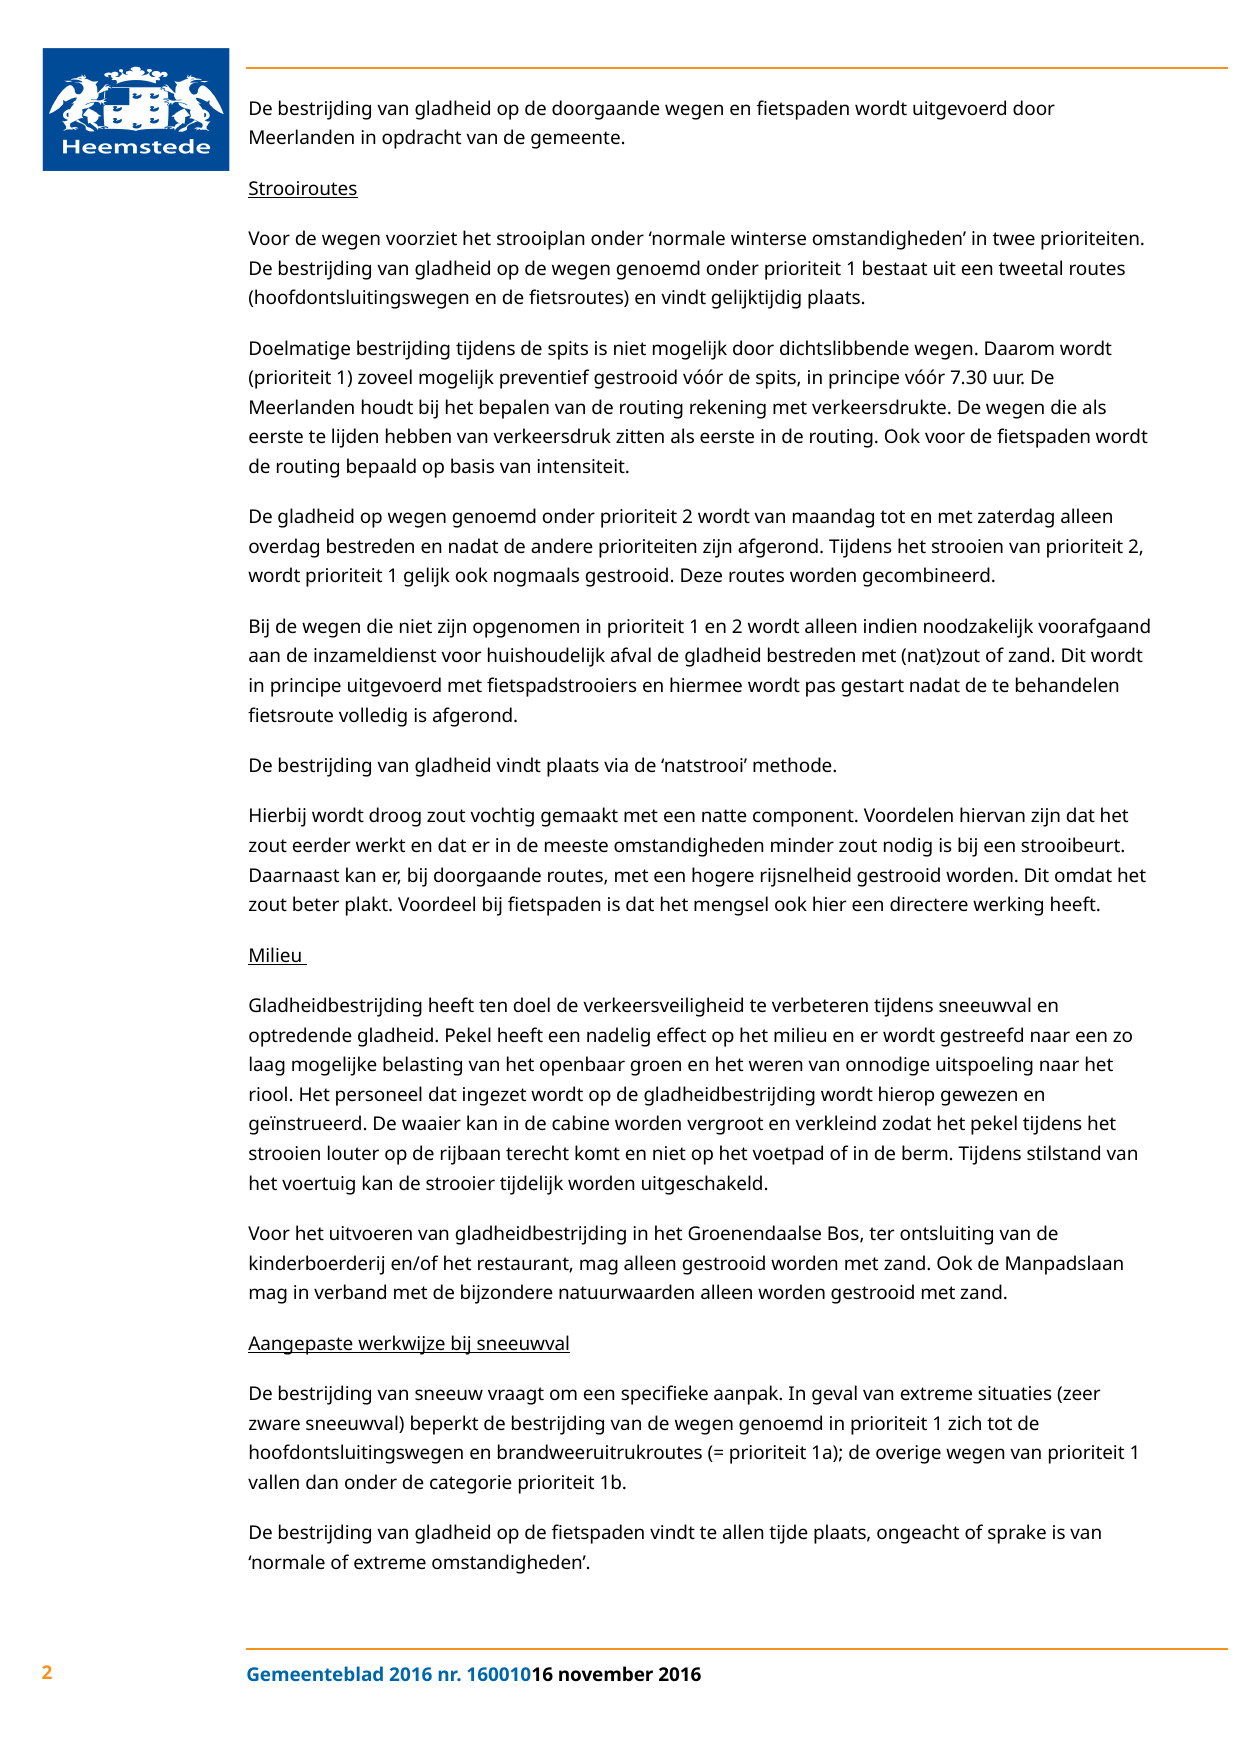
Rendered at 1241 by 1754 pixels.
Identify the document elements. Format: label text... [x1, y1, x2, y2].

text De bestrijding van gladheid vindt plaats via de ‘natstrooi’ methode. [248, 752, 1152, 778]
text De gladheid op wegen genoemd onder prioriteit 2 wordt van maandag tot en met zaterdag alleen overdag bestreden en nadat de andere prioriteiten zijn afgerond. Tijdens het strooien van prioriteit 2, wordt prioriteit 1 gelijk ook nogmaals gestrooid. Deze routes worden gecombineerd. [248, 503, 1152, 588]
text Gladheidbestrijding heeft ten doel de verkeersveiligheid te verbeteren tijdens sneeuwval en optredende gladheid. Pekel heeft een nadelig effect op het milieu en er wordt gestreefd naar een zo laag mogelijke belasting van het openbaar groen en het weren van onnodige uitspoeling naar het riool. Het personeel dat ingezet wordt op de gladheidbestrijding wordt hierop gewezen en geïnstrueerd. De waaier kan in de cabine worden vergroot en verkleind zodat het pekel tijdens het strooien louter op de rijbaan terecht komt en niet op het voetpad of in de berm. Tijdens stilstand van het voertuig kan de strooier tijdelijk worden uitgeschakeld. [248, 992, 1152, 1196]
text Strooiroutes [248, 175, 1152, 201]
text Aangepaste werkwijze bij sneeuwval [248, 1330, 1152, 1356]
text De bestrijding van gladheid op de fietspaden vindt te allen tijde plaats, ongeacht of sprake is van ‘normale of extreme omstandigheden’. [248, 1519, 1152, 1575]
picture [41, 47, 231, 172]
text Voor het uitvoeren van gladheidbestrijding in het Groenendaalse Bos, ter ontsluiting van de kinderboerderij en/of het restaurant, mag alleen gestrooid worden met zand. Ook de Manpadslaan mag in verband met de bijzondere natuurwaarden alleen worden gestrooid met zand. [248, 1220, 1152, 1305]
text Milieu [248, 942, 1152, 968]
text Doelmatige bestrijding tijdens de spits is niet mogelijk door dichtslibbende wegen. Daarom wordt (prioriteit 1) zoveel mogelijk preventief gestrooid vóór de spits, in principe vóór 7.30 uur. De Meerlanden houdt bij het bepalen van de routing rekening met verkeersdrukte. De wegen die als eerste te lijden hebben van verkeersdruk zitten als eerste in de routing. Ook voor de fietspaden wordt de routing bepaald op basis van intensiteit. [248, 335, 1152, 479]
text De bestrijding van sneeuw vraagt om een specifieke aanpak. In geval van extreme situaties (zeer zware sneeuwval) beperkt de bestrijding van de wegen genoemd in prioriteit 1 zich tot de hoofdontsluitingswegen en brandweeruitrukroutes (= prioriteit 1a); de overige wegen van prioriteit 1 vallen dan onder de categorie prioriteit 1b. [248, 1380, 1152, 1495]
text Bij de wegen die niet zijn opgenomen in prioriteit 1 en 2 wordt alleen indien noodzakelijk voorafgaand aan de inzameldienst voor huishoudelijk afval de gladheid bestreden met (nat)zout of zand. Dit wordt in principe uitgevoerd met fietspadstrooiers en hiermee wordt pas gestart nadat de te behandelen fietsroute volledig is afgerond. [248, 613, 1152, 728]
text Hierbij wordt droog zout vochtig gemaakt met een natte component. Voordelen hiervan zijn dat het zout eerder werkt en dat er in de meeste omstandigheden minder zout nodig is bij een strooibeurt. Daarnaast kan er, bij doorgaande routes, met een hogere rijsnelheid gestrooid worden. Dit omdat het zout beter plakt. Voordeel bij fietspaden is dat het mengsel ook hier een directere werking heeft. [248, 803, 1152, 917]
text De bestrijding van gladheid op de doorgaande wegen en fietspaden wordt uitgevoerd door Meerlanden in opdracht van de gemeente. [248, 95, 1152, 150]
text Voor de wegen voorziet het strooiplan onder ‘normale winterse omstandigheden’ in twee prioriteiten. De bestrijding van gladheid op de wegen genoemd onder prioriteit 1 bestaat uit een tweetal routes (hoofdontsluitingswegen en de fietsroutes) en vindt gelijktijdig plaats. [248, 225, 1152, 310]
